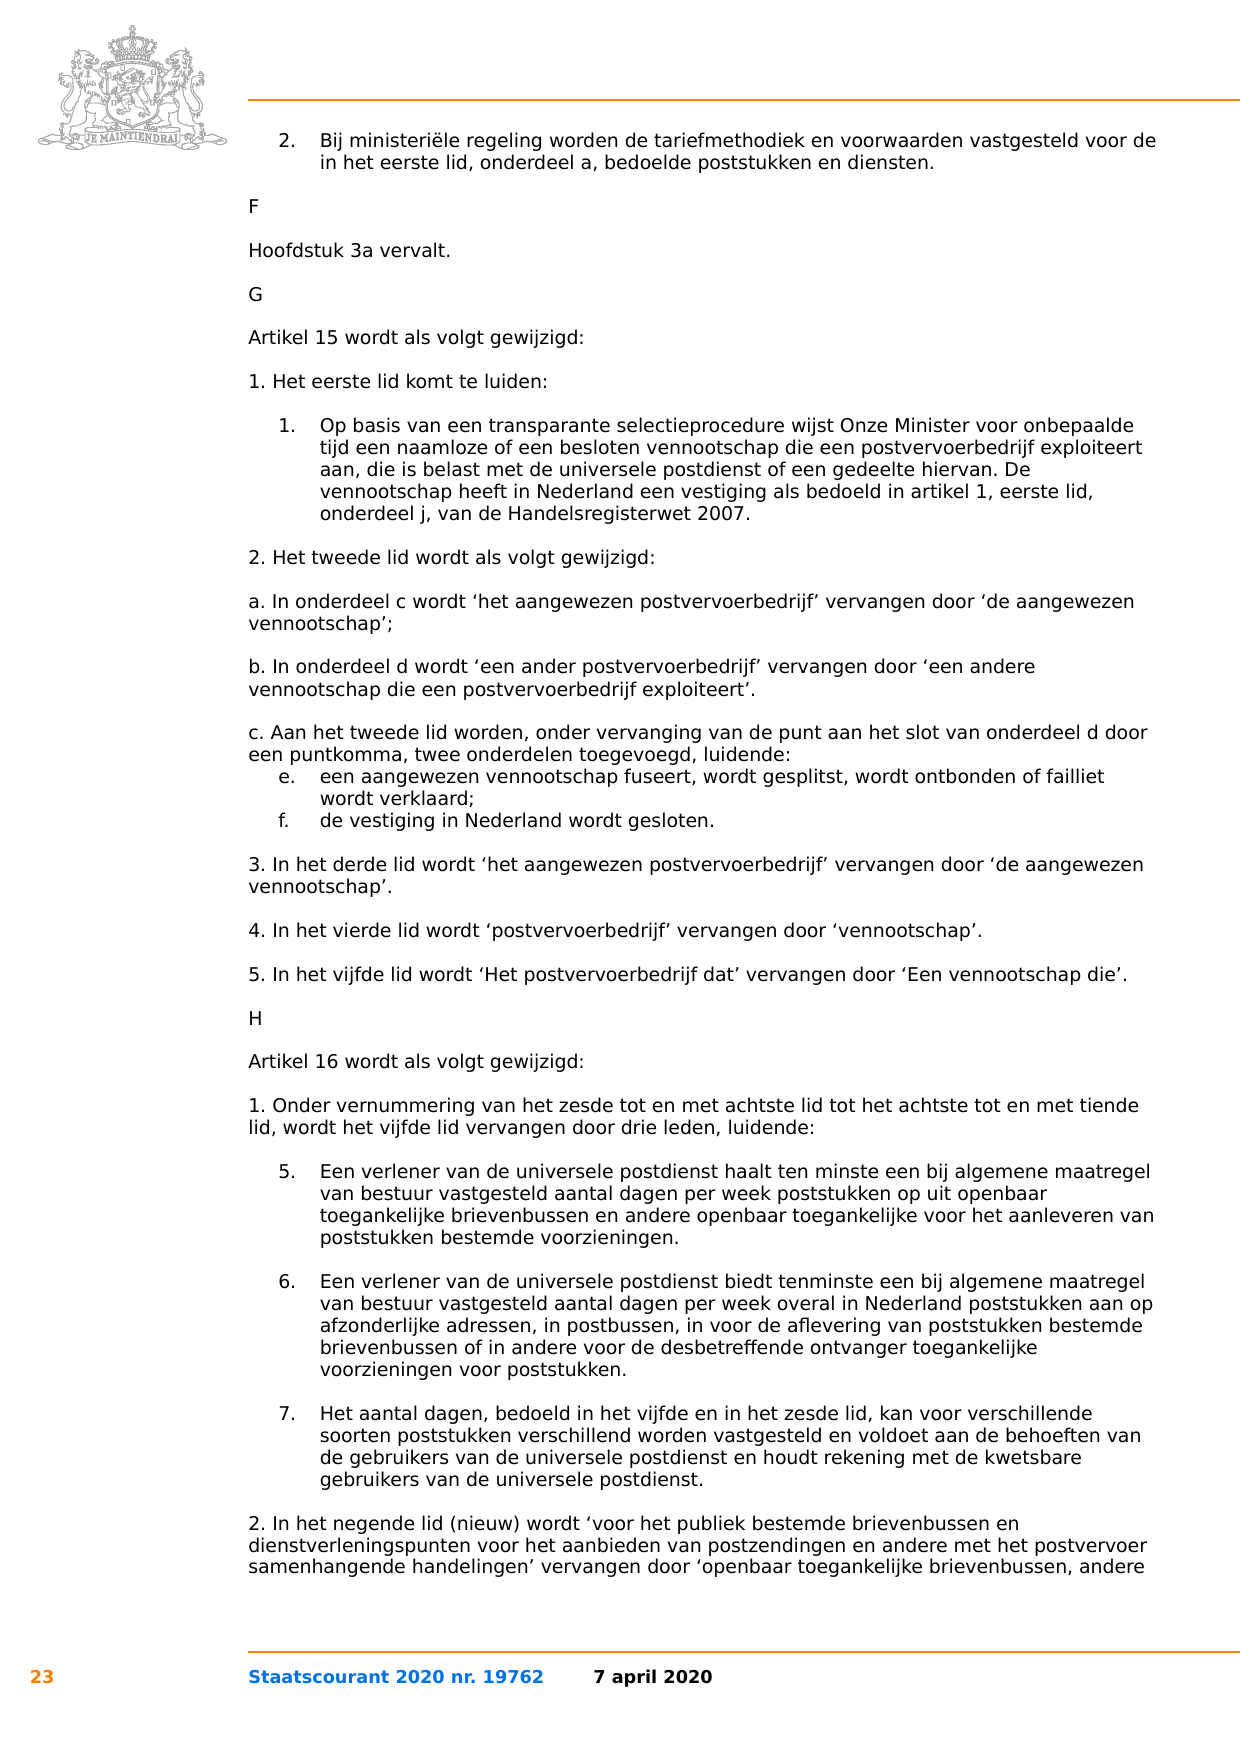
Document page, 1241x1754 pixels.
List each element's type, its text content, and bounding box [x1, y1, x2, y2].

text Artikel 16 wordt als volgt gewijzigd: [248, 1051, 1163, 1073]
text a. In onderdeel c wordt ‘het aangewezen postvervoerbedrijf’ vervangen door ‘de aangewezen vennootschap’; [248, 591, 1163, 634]
picture [38, 25, 227, 150]
text 7. Het aantal dagen, bedoeld in het vijfde en in het zesde lid, kan voor verschillende soorten poststukken verschillend worden vastgesteld en voldoet aan de behoeften van de gebruikers van de universele postdienst en houdt rekening met de kwetsbare gebruikers van de universele postdienst. [278, 1403, 1163, 1491]
text 5. Een verlener van de universele postdienst haalt ten minste een bij algemene maatregel van bestuur vastgesteld aantal dagen per week poststukken op uit openbaar toegankelijke brievenbussen en andere openbaar toegankelijke voor het aanleveren van poststukken bestemde voorzieningen. [278, 1161, 1163, 1249]
text 3. In het derde lid wordt ‘het aangewezen postvervoerbedrijf’ vervangen door ‘de aangewezen vennootschap’. [248, 854, 1163, 898]
text Hoofdstuk 3a vervalt. [248, 239, 1163, 262]
text 2. Bij ministeriële regeling worden de tariefmethodiek en voorwaarden vastgesteld voor de in het eerste lid, onderdeel a, bedoelde poststukken en diensten. [278, 130, 1163, 174]
text 1. Het eerste lid komt te luiden: [248, 371, 1163, 393]
text F [248, 196, 1163, 218]
text G [248, 283, 1163, 305]
text 6. Een verlener van de universele postdienst biedt tenminste een bij algemene maatregel van bestuur vastgesteld aantal dagen per week overal in Nederland poststukken aan op afzonderlijke adressen, in postbussen, in voor de aflevering van poststukken bestemde brievenbussen of in andere voor de desbetreffende ontvanger toegankelijke voorzieningen voor poststukken. [278, 1271, 1163, 1381]
text c. Aan het tweede lid worden, onder vervanging van de punt aan het slot van onderdeel d door een puntkomma, twee onderdelen toegevoegd, luidende: [248, 722, 1163, 766]
text e. een aangewezen vennootschap fuseert, wordt gesplitst, wordt ontbonden of failliet wordt verklaard; [278, 766, 1163, 810]
text f. de vestiging in Nederland wordt gesloten. [278, 810, 1163, 832]
text Artikel 15 wordt als volgt gewijzigd: [248, 327, 1163, 349]
text 2. Het tweede lid wordt als volgt gewijzigd: [248, 547, 1163, 569]
text 4. In het vierde lid wordt ‘postvervoerbedrijf’ vervangen door ‘vennootschap’. [248, 920, 1163, 942]
text 1. Op basis van een transparante selectieprocedure wijst Onze Minister voor onbepaalde tijd een naamloze of een besloten vennootschap die een postvervoerbedrijf exploiteert aan, die is belast met de universele postdienst of een gedeelte hiervan. De vennootschap heeft in Nederland een vestiging als bedoeld in artikel 1, eerste lid, onderdeel j, van de Handelsregisterwet 2007. [278, 415, 1163, 525]
text 1. Onder vernummering van het zesde tot en met achtste lid tot het achtste tot en met tiende lid, wordt het vijfde lid vervangen door drie leden, luidende: [248, 1095, 1163, 1139]
text 2. In het negende lid (nieuw) wordt ‘voor het publiek bestemde brievenbussen en dienstverleningspunten voor het aanbieden van postzendingen en andere met het postvervoer samenhangende handelingen’ vervangen door ‘openbaar toegankelijke brievenbussen, andere [248, 1512, 1163, 1578]
text b. In onderdeel d wordt ‘een ander postvervoerbedrijf’ vervangen door ‘een andere vennootschap die een postvervoerbedrijf exploiteert’. [248, 656, 1163, 700]
text H [248, 1008, 1163, 1029]
text 5. In het vijfde lid wordt ‘Het postvervoerbedrijf dat’ vervangen door ‘Een vennootschap die’. [248, 964, 1163, 986]
